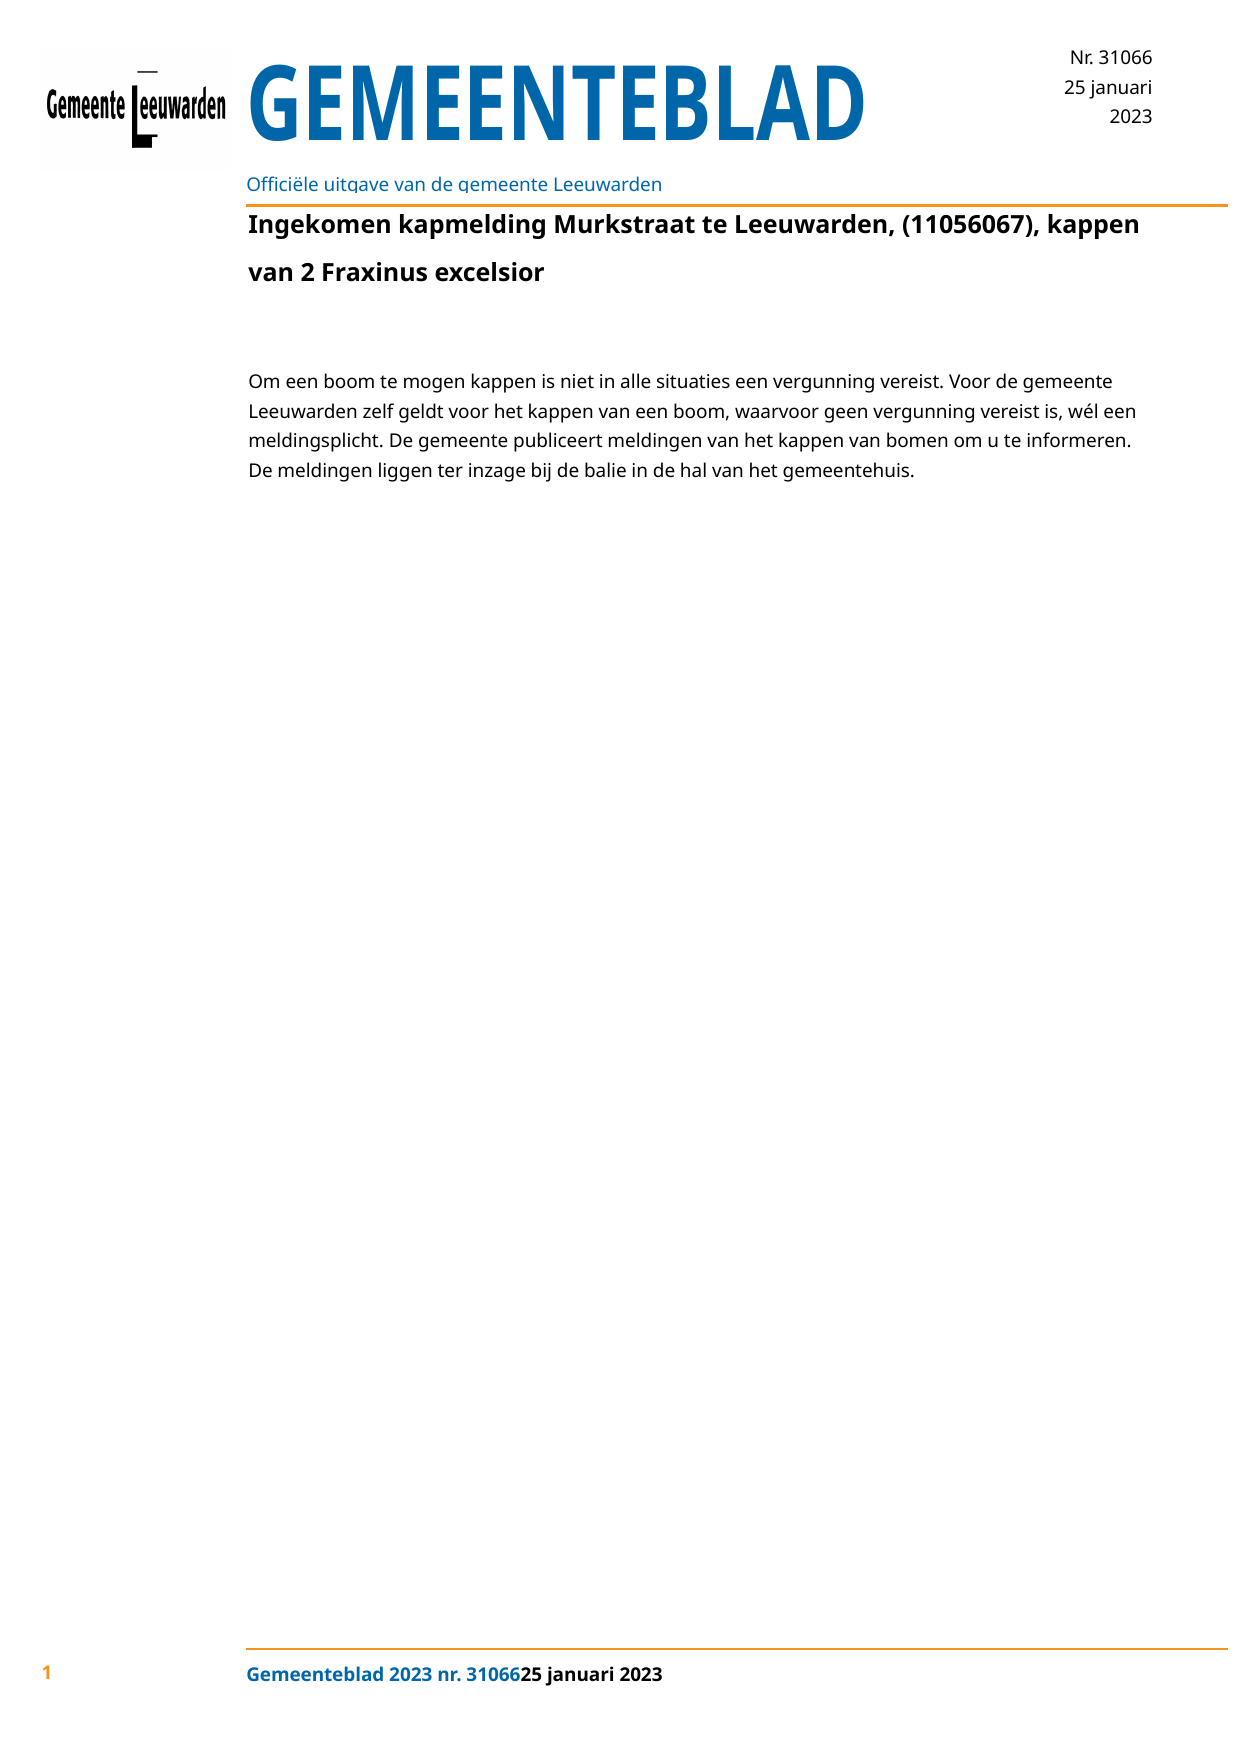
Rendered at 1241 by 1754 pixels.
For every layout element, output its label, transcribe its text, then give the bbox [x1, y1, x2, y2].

text Ingekomen kapmelding Murkstraat te Leeuwarden, (11056067), kappen van 2 Fraxinus excelsior [248, 207, 1152, 288]
picture [41, 47, 231, 172]
text Om een boom te mogen kappen is niet in alle situaties een vergunning vereist. Voor de gemeente Leeuwarden zelf geldt voor het kappen van een boom, waarvoor geen vergunning vereist is, wél een meldingsplicht. De gemeente publiceert meldingen van het kappen van bomen om u te informeren. De meldingen liggen ter inzage bij de balie in de hal van het gemeentehuis. [248, 368, 1152, 483]
